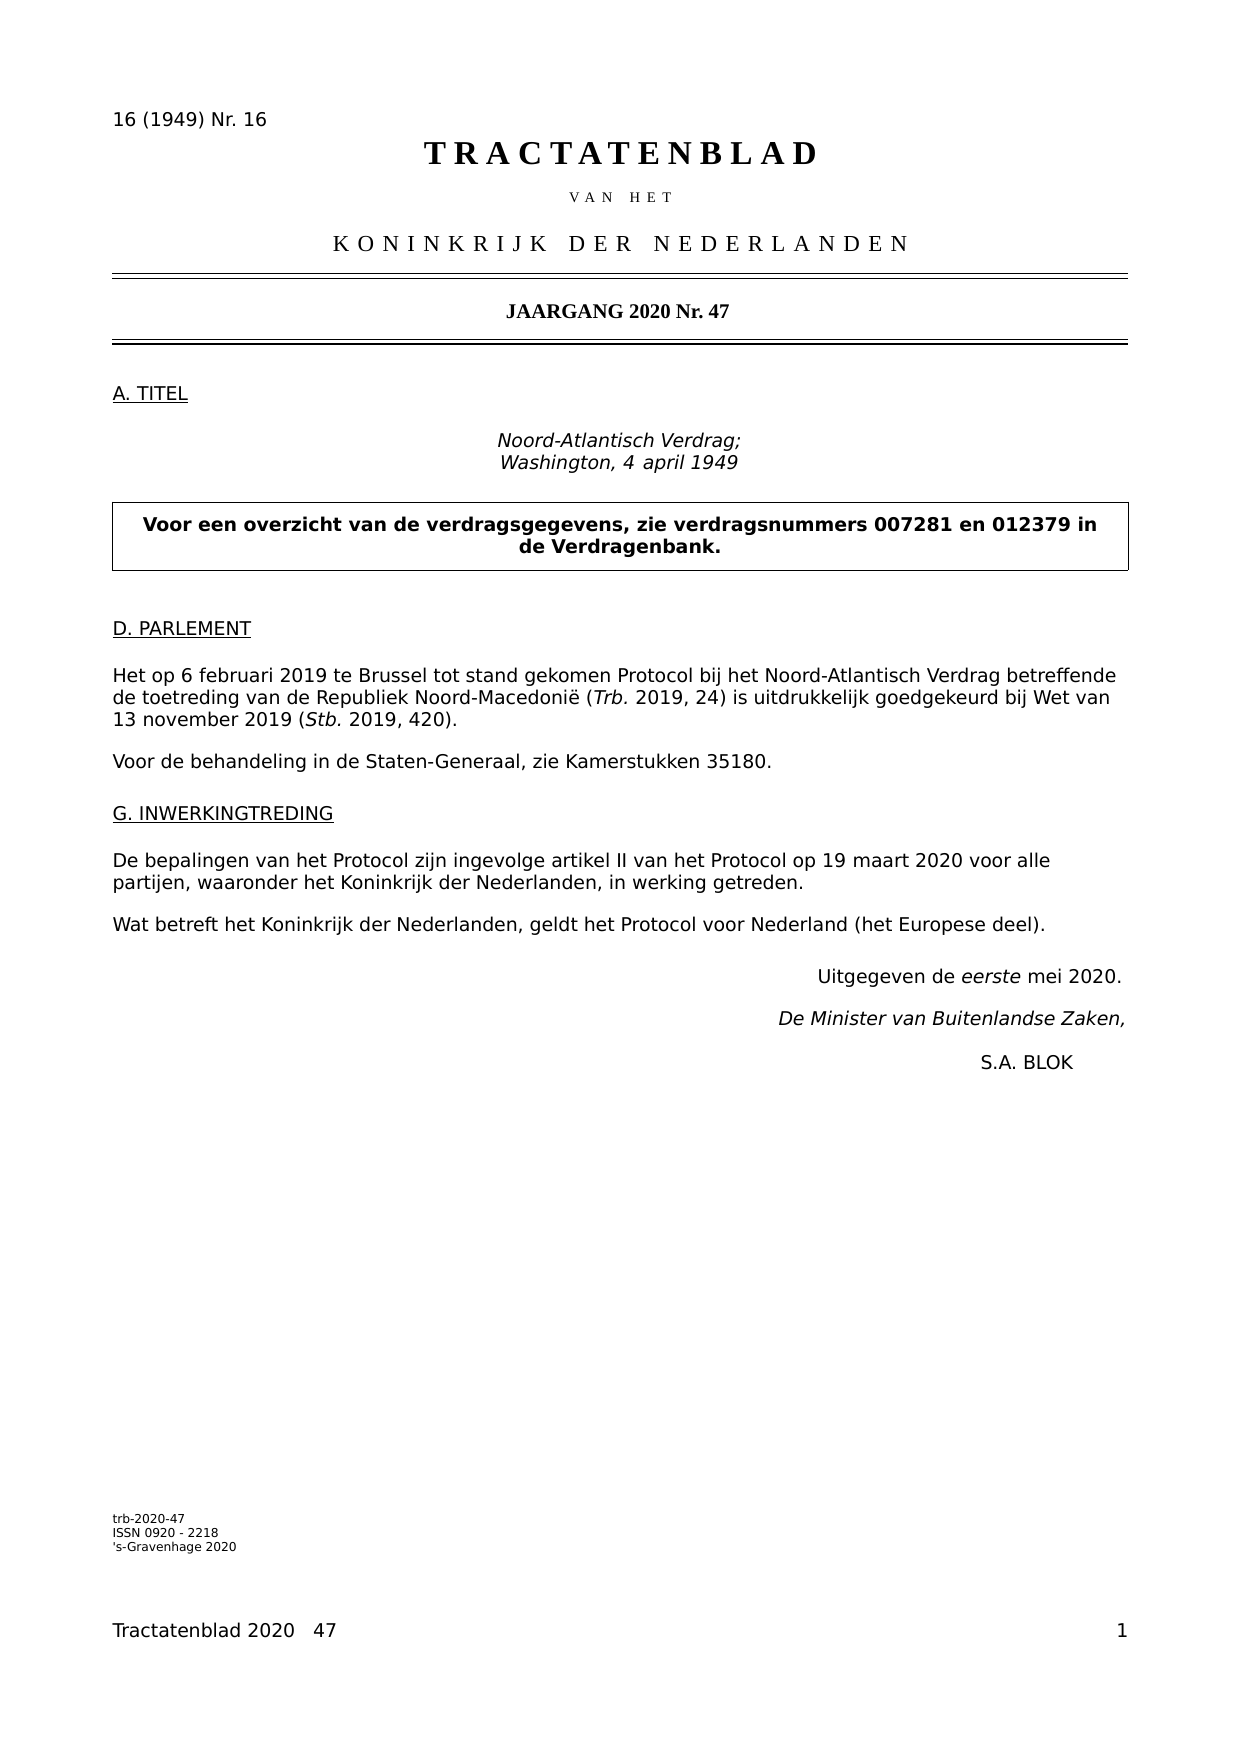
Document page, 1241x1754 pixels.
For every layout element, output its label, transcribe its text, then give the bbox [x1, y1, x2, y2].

text 's-Gravenhage 2020 [112, 1540, 346, 1554]
text Noord-Atlantisch Verdrag; [112, 430, 1128, 452]
subtitle G. INWERKINGTREDING [112, 803, 1128, 825]
text JAARGANG 2020 Nr. 47 [112, 299, 1128, 323]
text Het op 6 februari 2019 te Brussel tot stand gekomen Protocol bij het Noord-Atlantisch Verdrag betreffende de toetreding van de Republiek Noord-Macedonië (Trb. 2019, 24) is uitdrukkelijk goedgekeurd bij Wet van 13 november 2019 (Stb. 2019, 420). [112, 665, 1128, 731]
text Wat betreft het Koninkrijk der Nederlanden, geldt het Protocol voor Nederland (het Europese deel). [112, 914, 1128, 936]
text trb-2020-47 [112, 1512, 346, 1526]
text Uitgegeven de eerste mei 2020. [112, 966, 1128, 988]
text Washington, 4 april 1949 [112, 452, 1128, 474]
text Voor de behandeling in de Staten-Generaal, zie Kamerstukken 35180. [112, 751, 1128, 773]
text De bepalingen van het Protocol zijn ingevolge artikel II van het Protocol op 19 maart 2020 voor alle partijen, waaronder het Koninkrijk der Nederlanden, in werking getreden. [112, 850, 1128, 894]
text 16 (1949) Nr. 16 [112, 109, 1128, 131]
text TRACTATENBLAD [112, 133, 1128, 172]
text De Minister van Buitenlandse Zaken, S.A. BLOK [112, 1008, 1128, 1074]
subtitle A. TITEL [112, 383, 1128, 405]
text ISSN 0920 - 2218 [112, 1526, 346, 1540]
text KONINKRIJK DER NEDERLANDEN [112, 229, 1128, 256]
subtitle D. PARLEMENT [112, 618, 1128, 640]
text VAN HET [112, 189, 1128, 206]
